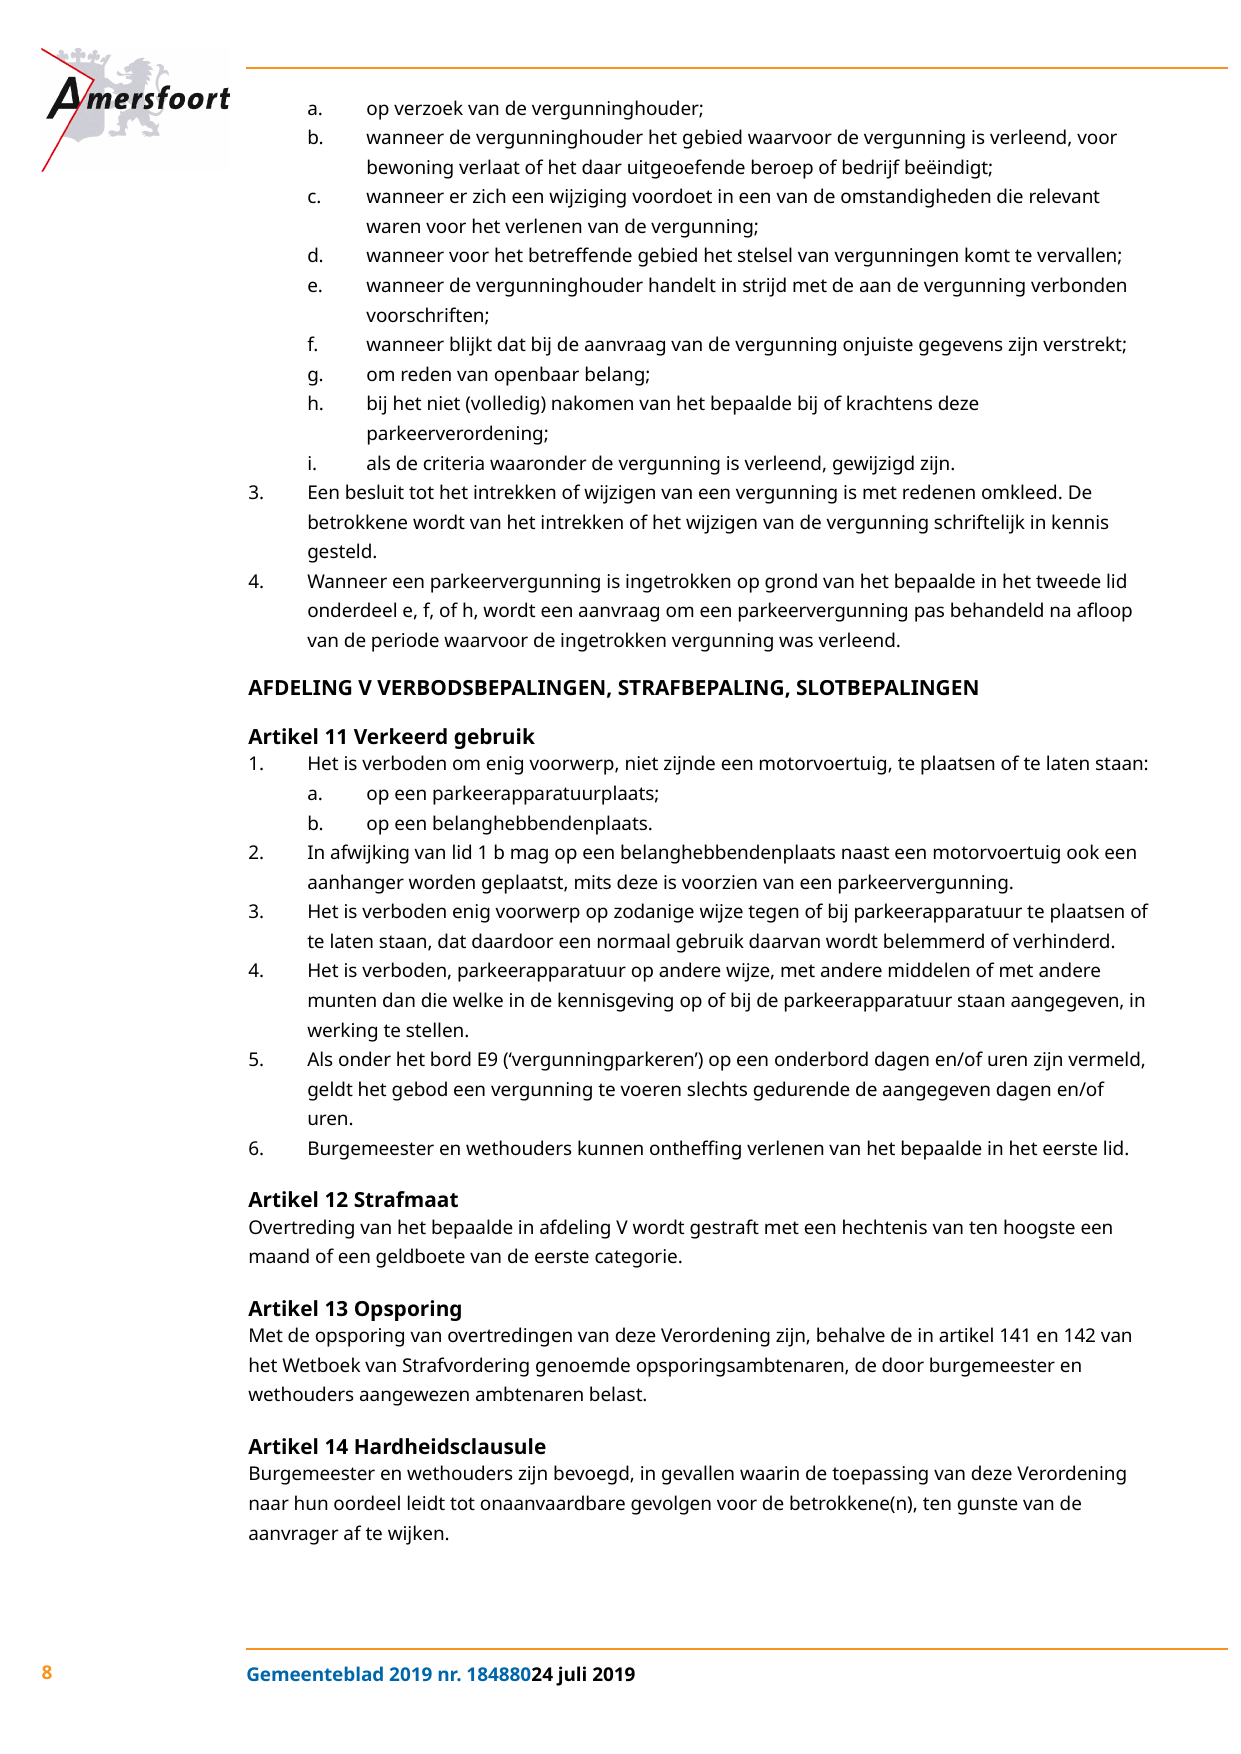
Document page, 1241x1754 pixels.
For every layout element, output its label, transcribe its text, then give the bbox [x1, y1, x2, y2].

list op een parkeerapparatuurplaats; [307, 780, 1152, 806]
list wanneer de vergunninghouder het gebied waarvoor de vergunning is verleend, voor bewoning verlaat of het daar uitgeoefende beroep of bedrijf beëindigt; [307, 124, 1152, 180]
list wanneer voor het betreffende gebied het stelsel van vergunningen komt te vervallen; [307, 243, 1152, 268]
list wanneer er zich een wijziging voordoet in een van de omstandigheden die relevant waren voor het verlenen van de vergunning; [307, 183, 1152, 239]
text Artikel 11 Verkeerd gebruik [248, 722, 1152, 751]
list als de criteria waaronder de vergunning is verleend, gewijzigd zijn. [307, 450, 1152, 476]
text Artikel 12 Strafmaat [248, 1186, 1152, 1214]
picture [41, 47, 231, 172]
list In afwijking van lid 1 b mag op een belanghebbendenplaats naast een motorvoertuig ook een aanhanger worden geplaatst, mits deze is voorzien van een parkeervergunning. [248, 839, 1152, 895]
list wanneer blijkt dat bij de aanvraag van de vergunning onjuiste gegevens zijn verstrekt; [307, 331, 1152, 357]
list om reden van openbaar belang; [307, 361, 1152, 387]
list op een belanghebbendenplaats. [307, 810, 1152, 836]
text Met de opsporing van overtredingen van deze Verordening zijn, behalve de in artikel 141 en 142 van het Wetboek van Strafvordering genoemde opsporingsambtenaren, de door burgemeester en wethouders aangewezen ambtenaren belast. [248, 1322, 1152, 1407]
list Wanneer een parkeervergunning is ingetrokken op grond van het bepaalde in het tweede lid onderdeel e, f, of h, wordt een aanvraag om een parkeervergunning pas behandeld na afloop van de periode waarvoor de ingetrokken vergunning was verleend. [248, 568, 1152, 653]
list Het is verboden enig voorwerp op zodanige wijze tegen of bij parkeerapparatuur te plaatsen of te laten staan, dat daardoor een normaal gebruik daarvan wordt belemmerd of verhinderd. [248, 898, 1152, 954]
text Overtreding van het bepaalde in afdeling V wordt gestraft met een hechtenis van ten hoogste een maand of een geldboete van de eerste categorie. [248, 1214, 1152, 1269]
list Een besluit tot het intrekken of wijzigen van een vergunning is met redenen omkleed. De betrokkene wordt van het intrekken of het wijzigen van de vergunning schriftelijk in kennis gesteld. [248, 479, 1152, 564]
list wanneer de vergunninghouder handelt in strijd met de aan de vergunning verbonden voorschriften; [307, 272, 1152, 328]
list op verzoek van de vergunninghouder; [307, 95, 1152, 121]
list Het is verboden, parkeerapparatuur op andere wijze, met andere middelen of met andere munten dan die welke in de kennisgeving op of bij de parkeerapparatuur staan aangegeven, in werking te stellen. [248, 958, 1152, 1043]
list Het is verboden om enig voorwerp, niet zijnde een motorvoertuig, te plaatsen of te laten staan: [248, 751, 1152, 776]
text AFDELING V VERBODSBEPALINGEN, STRAFBEPALING, SLOTBEPALINGEN [248, 673, 1152, 701]
text Artikel 14 Hardheidsclausule [248, 1432, 1152, 1461]
text Artikel 13 Opsporing [248, 1294, 1152, 1322]
text Burgemeester en wethouders zijn bevoegd, in gevallen waarin de toepassing van deze Verordening naar hun oordeel leidt tot onaanvaardbare gevolgen voor de betrokkene(n), ten gunste van de aanvrager af te wijken. [248, 1461, 1152, 1545]
list bij het niet (volledig) nakomen van het bepaalde bij of krachtens deze parkeerverordening; [307, 391, 1152, 446]
list Als onder het bord E9 (‘vergunningparkeren’) op een onderbord dagen en/of uren zijn vermeld, geldt het gebod een vergunning te voeren slechts gedurende de aangegeven dagen en/of uren. [248, 1046, 1152, 1131]
list Burgemeester en wethouders kunnen ontheffing verlenen van het bepaalde in het eerste lid. [248, 1135, 1152, 1161]
